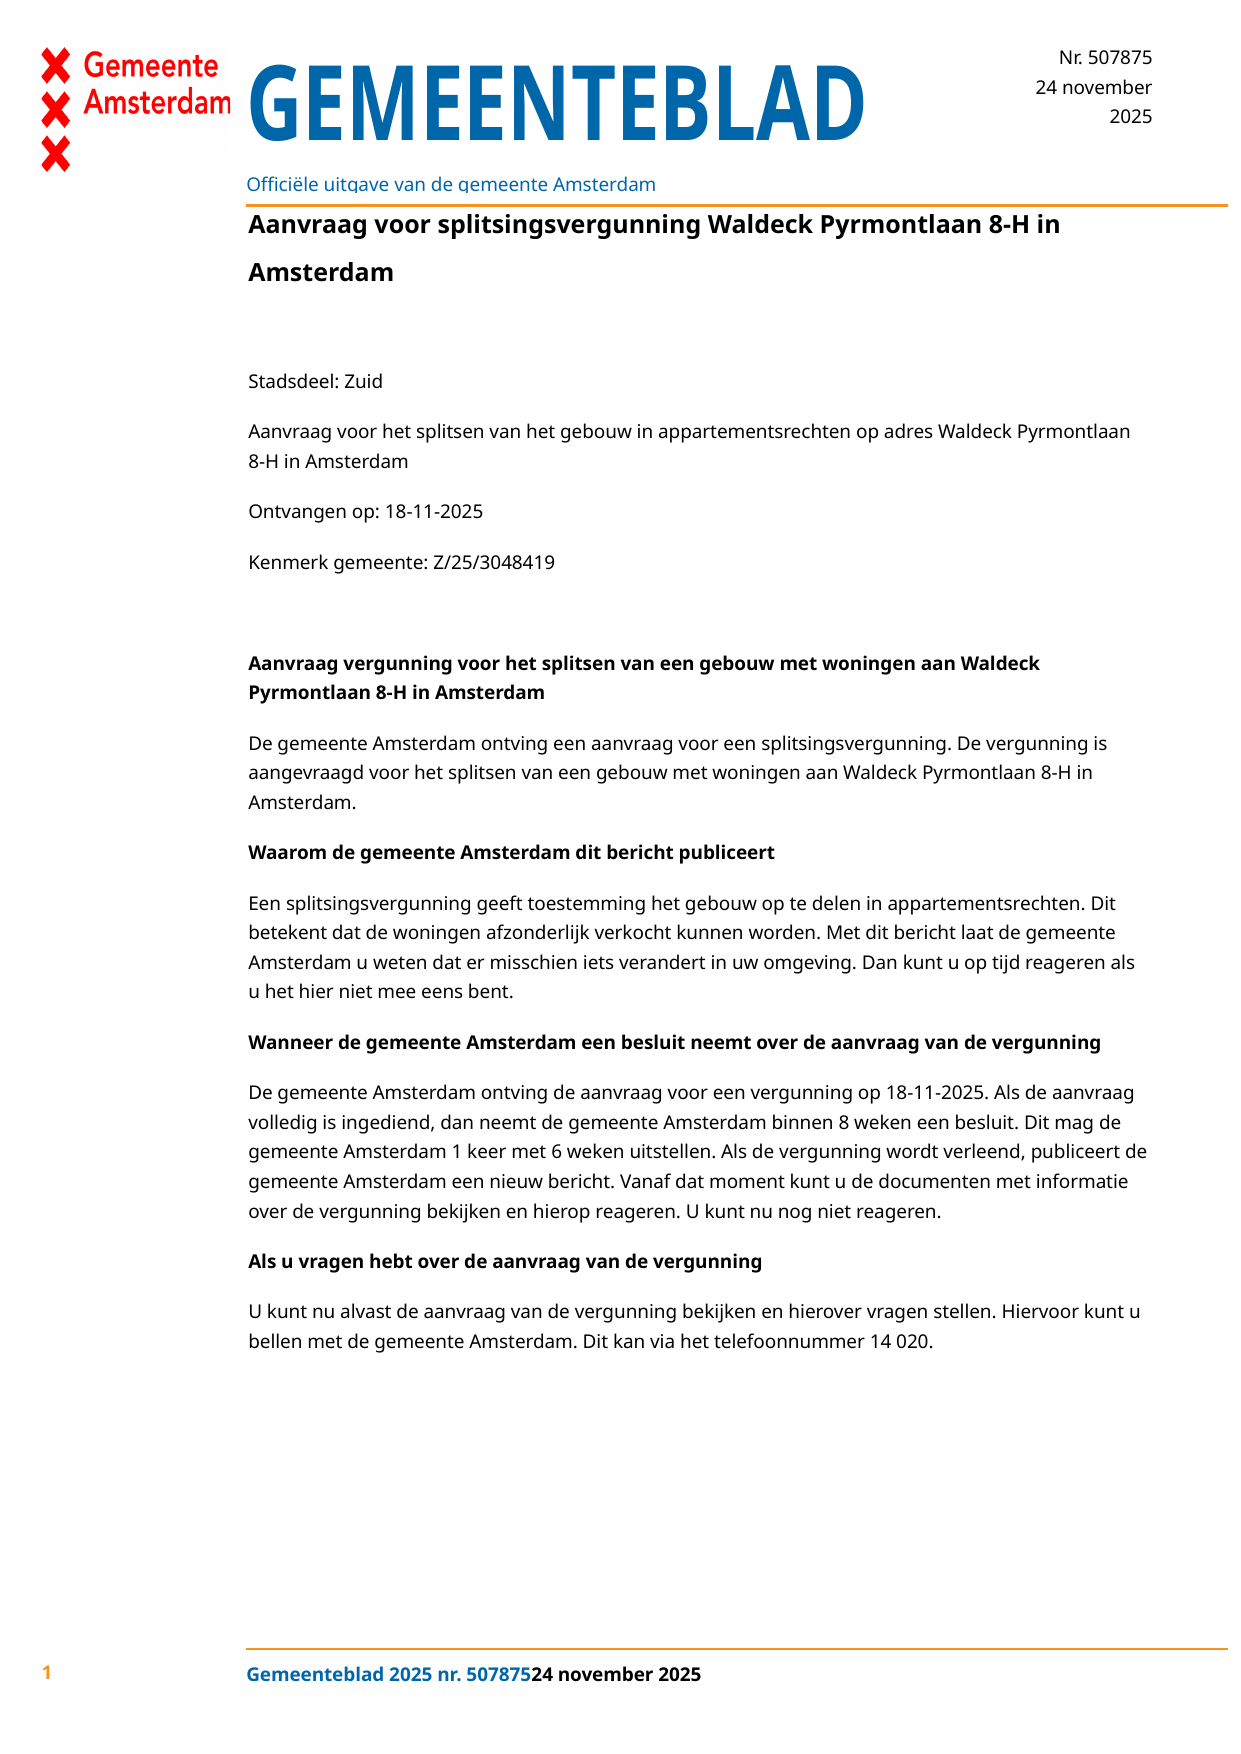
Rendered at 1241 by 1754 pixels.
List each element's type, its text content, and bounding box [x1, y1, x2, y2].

text Aanvraag voor splitsingsvergunning Waldeck Pyrmontlaan 8-H in Amsterdam [248, 207, 1152, 288]
text Aanvraag voor het splitsen van het gebouw in appartementsrechten op adres Waldeck Pyrmontlaan 8-H in Amsterdam [248, 419, 1152, 474]
text Aanvraag vergunning voor het splitsen van een gebouw met woningen aan Waldeck Pyrmontlaan 8-H in Amsterdam [248, 650, 1152, 705]
text Stadsdeel: Zuid [248, 368, 1152, 394]
text U kunt nu alvast de aanvraag van de vergunning bekijken en hierover vragen stellen. Hiervoor kunt u bellen met de gemeente Amsterdam. Dit kan via het telefoonnummer 14 020. [248, 1299, 1152, 1354]
text De gemeente Amsterdam ontving de aanvraag voor een vergunning op 18-11-2025. Als de aanvraag volledig is ingediend, dan neemt de gemeente Amsterdam binnen 8 weken een besluit. Dit mag de gemeente Amsterdam 1 keer met 6 weken uitstellen. Als de vergunning wordt verleend, publiceert de gemeente Amsterdam een nieuw bericht. Vanaf dat moment kunt u de documenten met informatie over de vergunning bekijken en hierop reageren. U kunt nu nog niet reageren. [248, 1079, 1152, 1224]
text Wanneer de gemeente Amsterdam een besluit neemt over de aanvraag van de vergunning [248, 1029, 1152, 1055]
text Als u vragen hebt over de aanvraag van de vergunning [248, 1248, 1152, 1274]
text Ontvangen op: 18-11-2025 [248, 499, 1152, 524]
text Kenmerk gemeente: Z/25/3048419 [248, 549, 1152, 575]
text De gemeente Amsterdam ontving een aanvraag voor een splitsingsvergunning. De vergunning is aangevraagd voor het splitsen van een gebouw met woningen aan Waldeck Pyrmontlaan 8-H in Amsterdam. [248, 730, 1152, 815]
text Waarom de gemeente Amsterdam dit bericht publiceert [248, 839, 1152, 865]
picture [41, 47, 231, 172]
text Een splitsingsvergunning geeft toestemming het gebouw op te delen in appartementsrechten. Dit betekent dat de woningen afzonderlijk verkocht kunnen worden. Met dit bericht laat de gemeente Amsterdam u weten dat er misschien iets verandert in uw omgeving. Dan kunt u op tijd reageren als u het hier niet mee eens bent. [248, 890, 1152, 1004]
